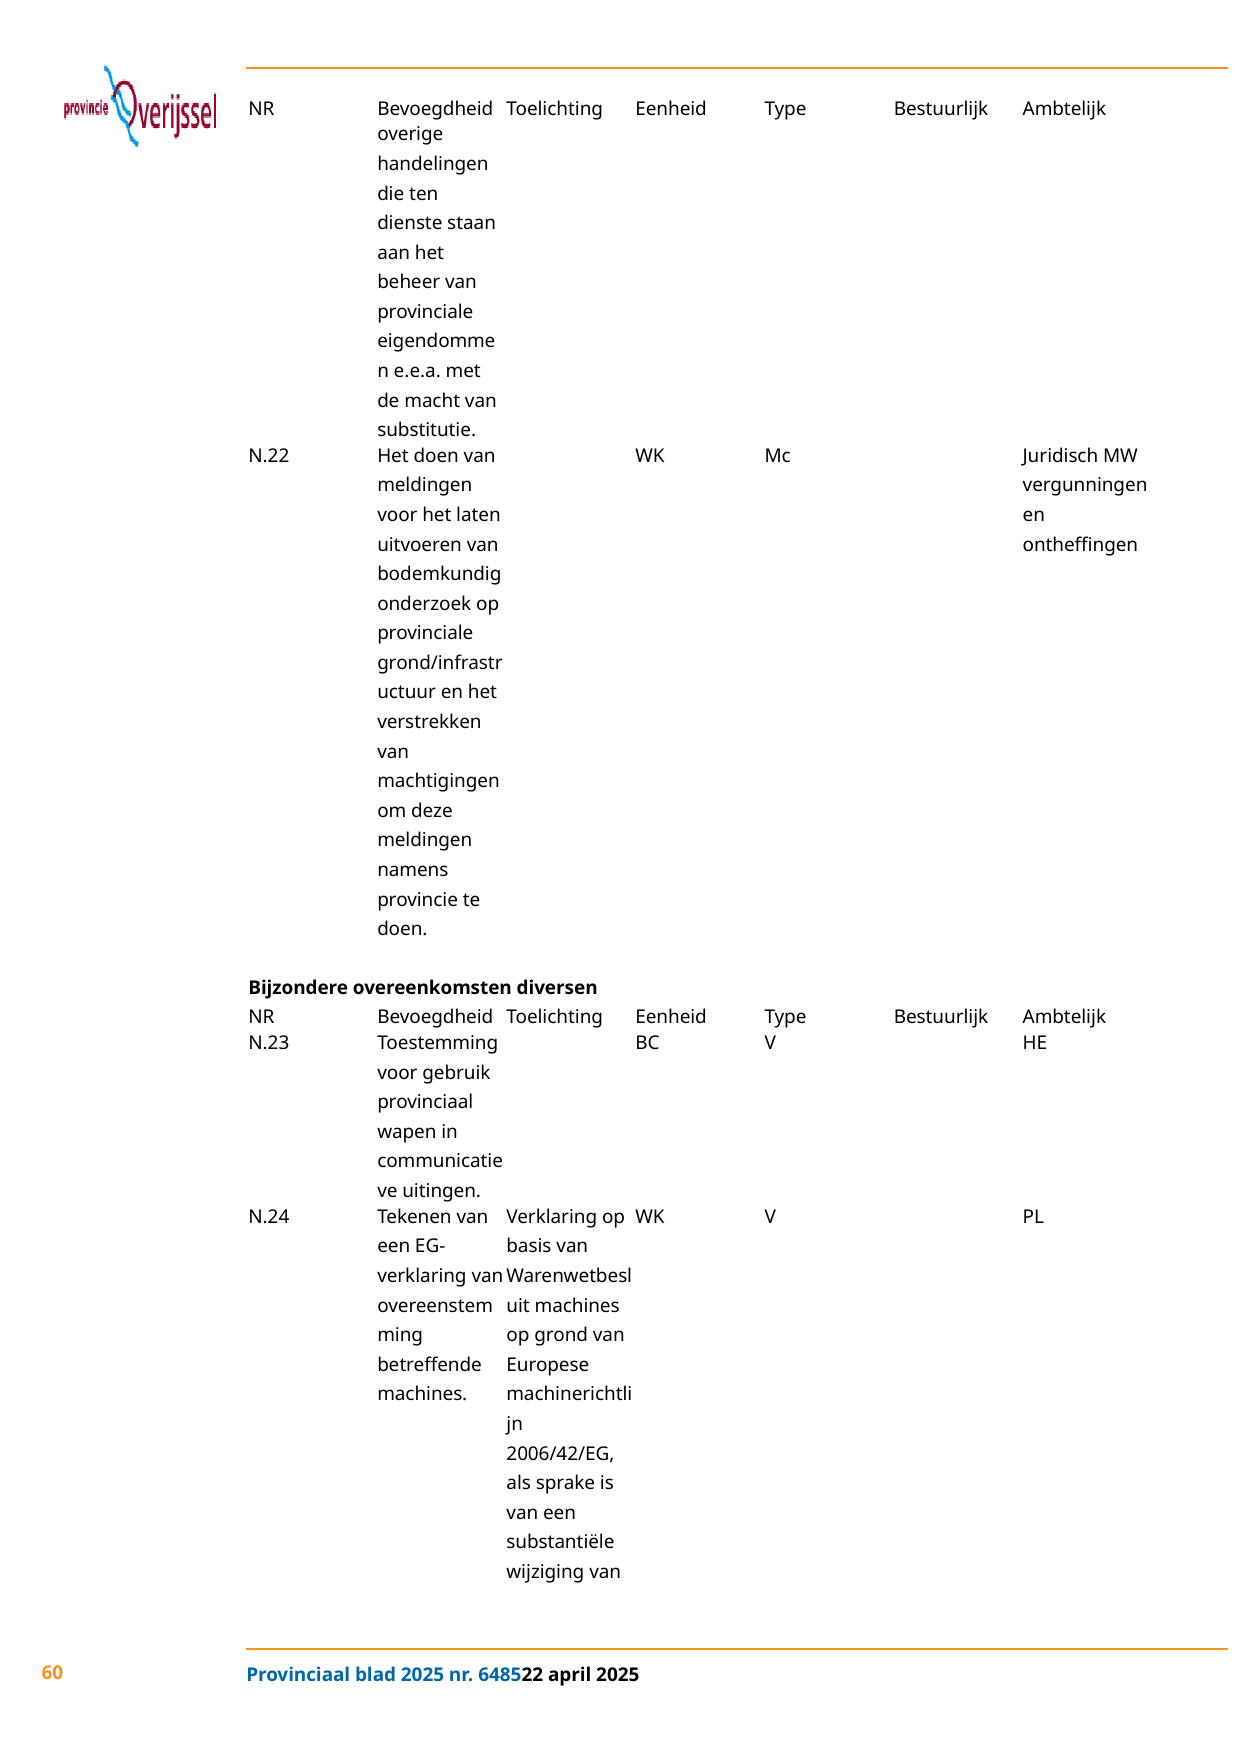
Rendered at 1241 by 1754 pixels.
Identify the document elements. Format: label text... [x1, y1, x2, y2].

table_cell [894, 121, 1022, 442]
table_cell Het doen van meldingen voor het laten uitvoeren van bodemkundig onderzoek op provinciale grond/infrastructuur en het verstrekken van machtigingen om deze meldingen namens provincie te doen. [377, 442, 506, 941]
table_cell [506, 442, 635, 941]
table_cell BC [635, 1029, 764, 1203]
table_cell [1023, 121, 1152, 442]
table_cell [894, 1029, 1022, 1203]
table_cell [506, 1029, 635, 1203]
table_cell [248, 121, 377, 442]
table_header Ambtelijk [1023, 1004, 1152, 1029]
table_cell V [764, 1203, 893, 1584]
table_cell WK [635, 442, 764, 941]
table_cell PL [1023, 1203, 1152, 1584]
table_header Toelichting [506, 95, 635, 121]
table_cell Tekenen van een EG-verklaring van overeenstemming betreffende machines. [377, 1203, 506, 1584]
table_header Eenheid [635, 95, 764, 121]
table_cell N.22 [248, 442, 377, 941]
table_header Eenheid [635, 1004, 764, 1029]
table_header Bestuurlijk [894, 95, 1022, 121]
table_header Type [764, 95, 893, 121]
table_cell overige handelingen die ten dienste staan aan het beheer van provinciale eigendommen e.e.a. met de macht van substitutie. [377, 121, 506, 442]
table_header NR [248, 1004, 377, 1029]
table_header Toelichting [506, 1004, 635, 1029]
table_header Bevoegdheid [377, 1004, 506, 1029]
table_cell HE [1023, 1029, 1152, 1203]
table_cell V [764, 1029, 893, 1203]
table_cell [894, 442, 1022, 941]
table_cell Toestemming voor gebruik provinciaal wapen in communicatieve uitingen. [377, 1029, 506, 1203]
table_cell [764, 121, 893, 442]
table_cell [635, 121, 764, 442]
table_cell N.24 [248, 1203, 377, 1584]
table_cell [506, 121, 635, 442]
table_header NR [248, 95, 377, 121]
table_header Ambtelijk [1023, 95, 1152, 121]
table_header Bestuurlijk [894, 1004, 1022, 1029]
table_header Bevoegdheid [377, 95, 506, 121]
picture [41, 47, 231, 172]
table_cell Verklaring op basis van Warenwetbesluit machines op grond van Europese machinerichtlijn 2006/42/EG, als sprake is van een substantiële wijziging van [506, 1203, 635, 1584]
table_cell Mc [764, 442, 893, 941]
table_cell [894, 1203, 1022, 1584]
table_cell WK [635, 1203, 764, 1584]
table_cell N.23 [248, 1029, 377, 1203]
table_cell Juridisch MW vergunningen en ontheffingen [1023, 442, 1152, 941]
table_header Type [764, 1004, 893, 1029]
text Bijzondere overeenkomsten diversen [248, 974, 1152, 1000]
